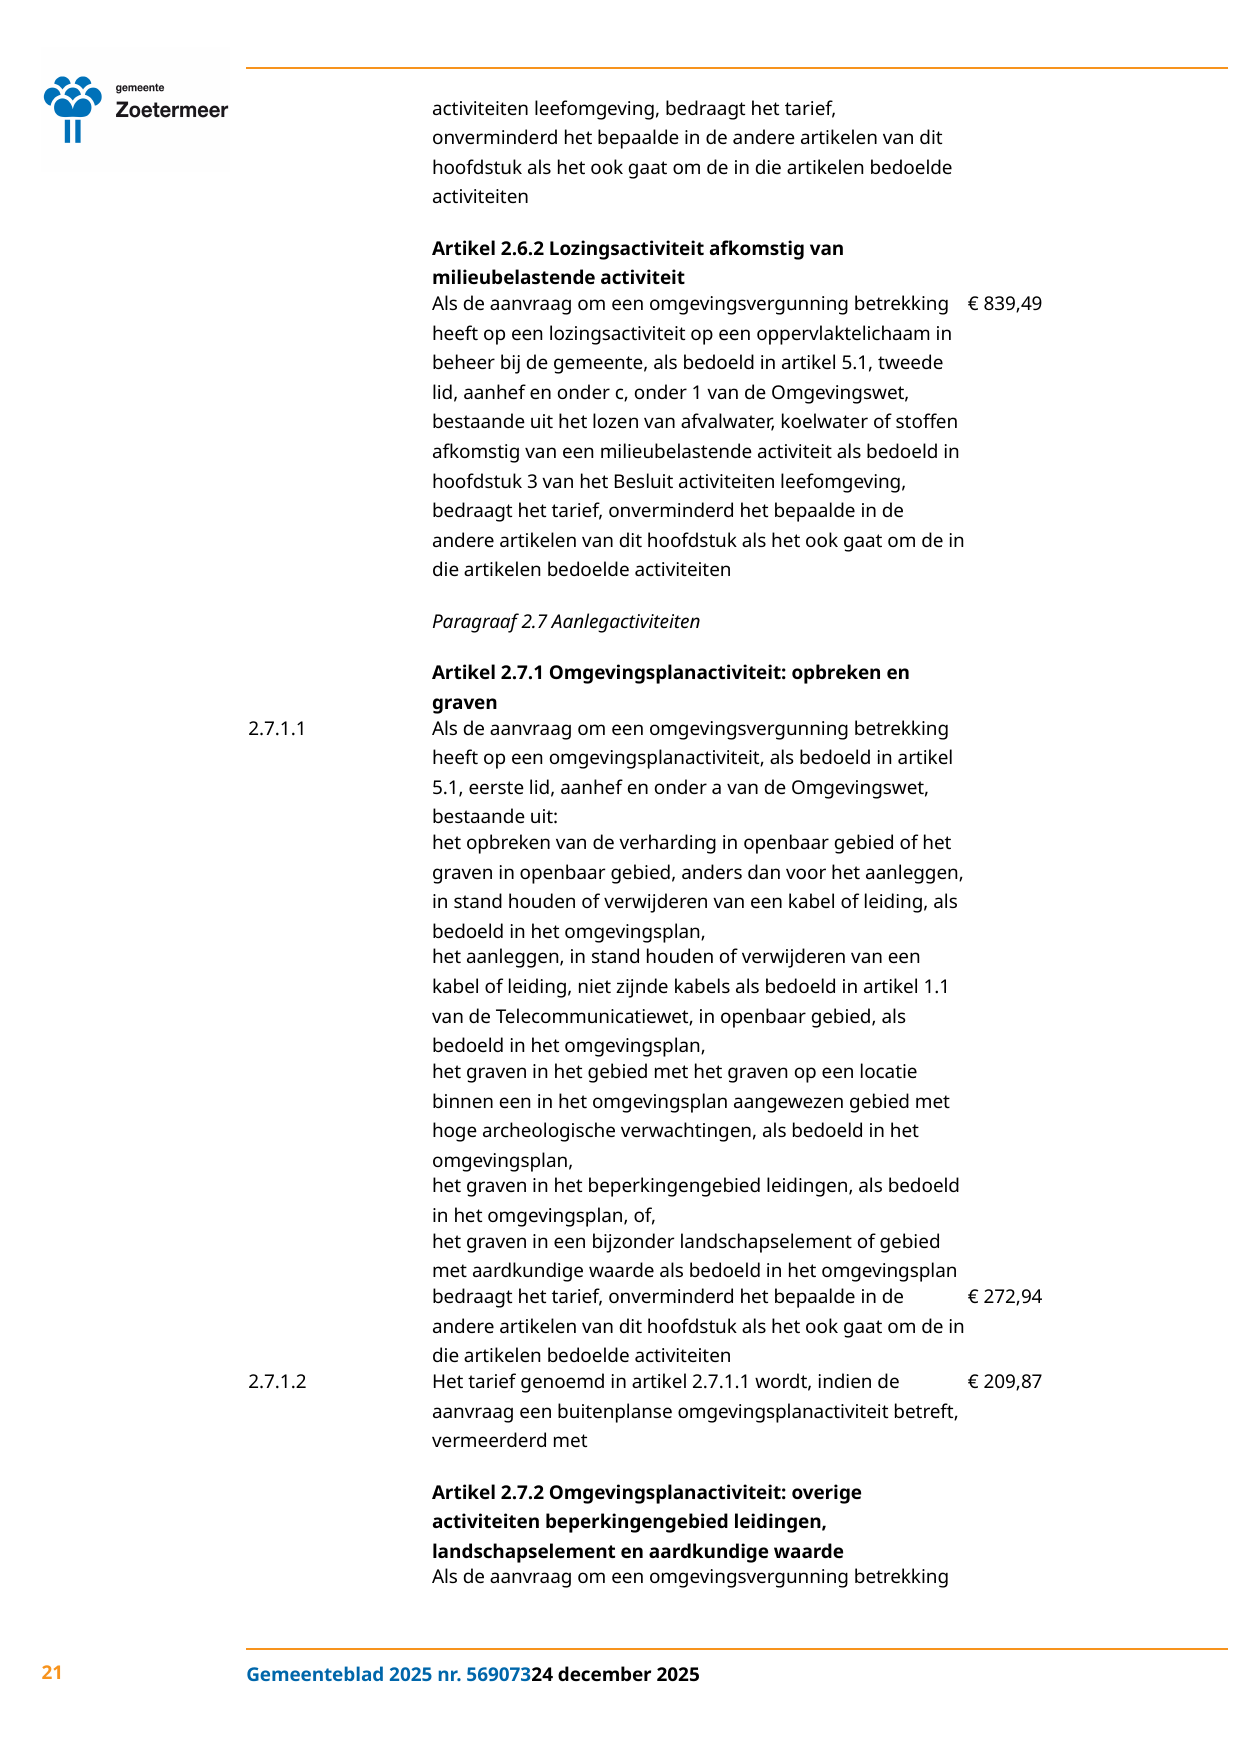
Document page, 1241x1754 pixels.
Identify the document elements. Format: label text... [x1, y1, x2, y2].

table_cell € 839,49 [968, 290, 1152, 582]
table_cell Als de aanvraag om een omgevingsvergunning betrekking heeft op een omgevingsplanactiviteit, als bedoeld in artikel 5.1, eerste lid, aanhef en onder a van de Omgevingswet, bestaande uit: [432, 715, 968, 829]
table_cell € 272,94 [968, 1283, 1152, 1368]
table_cell [248, 209, 432, 235]
table_cell [432, 582, 968, 608]
table_cell [968, 944, 1152, 1058]
table_cell Artikel 2.7.1 Omgevingsplanactiviteit: opbreken en graven [432, 660, 968, 715]
table_cell [248, 1479, 432, 1564]
table_cell [968, 1564, 1152, 1589]
table_cell het aanleggen, in stand houden of verwijderen van een kabel of leiding, niet zijnde kabels als bedoeld in artikel 1.1 van de Telecommunicatiewet, in openbaar gebied, als bedoeld in het omgevingsplan, [432, 944, 968, 1058]
table_cell het opbreken van de verharding in openbaar gebied of het graven in openbaar gebied, anders dan voor het aanleggen, in stand houden of verwijderen van een kabel of leiding, als bedoeld in het omgevingsplan, [432, 829, 968, 944]
table_cell [248, 290, 432, 582]
table_cell [248, 235, 432, 290]
table_cell Artikel 2.6.2 Lozingsactiviteit afkomstig van milieubelastende activiteit [432, 235, 968, 290]
table_cell [432, 209, 968, 235]
table_cell [968, 582, 1152, 608]
table_cell Het tarief genoemd in artikel 2.7.1.1 wordt, indien de aanvraag een buitenplanse omgevingsplanactiviteit betreft, vermeerderd met [432, 1368, 968, 1453]
table_cell bedraagt het tarief, onverminderd het bepaalde in de andere artikelen van dit hoofdstuk als het ook gaat om de in die artikelen bedoelde activiteiten [432, 1283, 968, 1368]
table_cell het graven in het beperkingengebied leidingen, als bedoeld in het omgevingsplan, of, [432, 1173, 968, 1228]
table_cell [968, 634, 1152, 659]
table_cell [432, 1453, 968, 1479]
table_cell [968, 608, 1152, 634]
table_cell [968, 715, 1152, 829]
table_cell [968, 1228, 1152, 1283]
table_cell [248, 1228, 432, 1283]
table_cell [968, 235, 1152, 290]
table_cell 2.7.1.1 [248, 715, 432, 829]
table_cell Als de aanvraag om een omgevingsvergunning betrekking heeft op een lozingsactiviteit op een oppervlaktelichaam in beheer bij de gemeente, als bedoeld in artikel 5.1, tweede lid, aanhef en onder c, onder 1 van de Omgevingswet, bestaande uit het lozen van afvalwater, koelwater of stoffen afkomstig van een milieubelastende activiteit als bedoeld in hoofdstuk 3 van het Besluit activiteiten leefomgeving, bedraagt het tarief, onverminderd het bepaalde in de andere artikelen van dit hoofdstuk als het ook gaat om de in die artikelen bedoelde activiteiten [432, 290, 968, 582]
table_cell [248, 1283, 432, 1368]
table_cell [968, 1479, 1152, 1564]
table_cell [968, 1453, 1152, 1479]
table_cell [248, 608, 432, 634]
table_cell [248, 95, 432, 209]
table_cell [248, 1058, 432, 1173]
table_cell [432, 634, 968, 659]
table_cell [248, 634, 432, 659]
table_cell [248, 582, 432, 608]
table_cell [968, 1173, 1152, 1228]
table_cell activiteiten leefomgeving, bedraagt het tarief, onverminderd het bepaalde in de andere artikelen van dit hoofdstuk als het ook gaat om de in die artikelen bedoelde activiteiten [432, 95, 968, 209]
picture [41, 47, 231, 172]
table_cell [248, 944, 432, 1058]
table_cell Artikel 2.7.2 Omgevingsplanactiviteit: overige activiteiten beperkingengebied leidingen, landschapselement en aardkundige waarde [432, 1479, 968, 1564]
table_cell [968, 829, 1152, 944]
table_cell 2.7.1.2 [248, 1368, 432, 1453]
table_cell [248, 660, 432, 715]
table_cell [968, 95, 1152, 209]
table_cell het graven in een bijzonder landschapselement of gebied met aardkundige waarde als bedoeld in het omgevingsplan [432, 1228, 968, 1283]
table_cell [248, 1453, 432, 1479]
table_cell [248, 1564, 432, 1589]
table_cell het graven in het gebied met het graven op een locatie binnen een in het omgevingsplan aangewezen gebied met hoge archeologische verwachtingen, als bedoeld in het omgevingsplan, [432, 1058, 968, 1173]
table_cell [248, 829, 432, 944]
table_cell Als de aanvraag om een omgevingsvergunning betrekking [432, 1564, 968, 1589]
table_cell [968, 660, 1152, 715]
table_cell Paragraaf 2.7 Aanlegactiviteiten [432, 608, 968, 634]
table_cell [248, 1173, 432, 1228]
table_cell € 209,87 [968, 1368, 1152, 1453]
table_cell [968, 209, 1152, 235]
table_cell [968, 1058, 1152, 1173]
